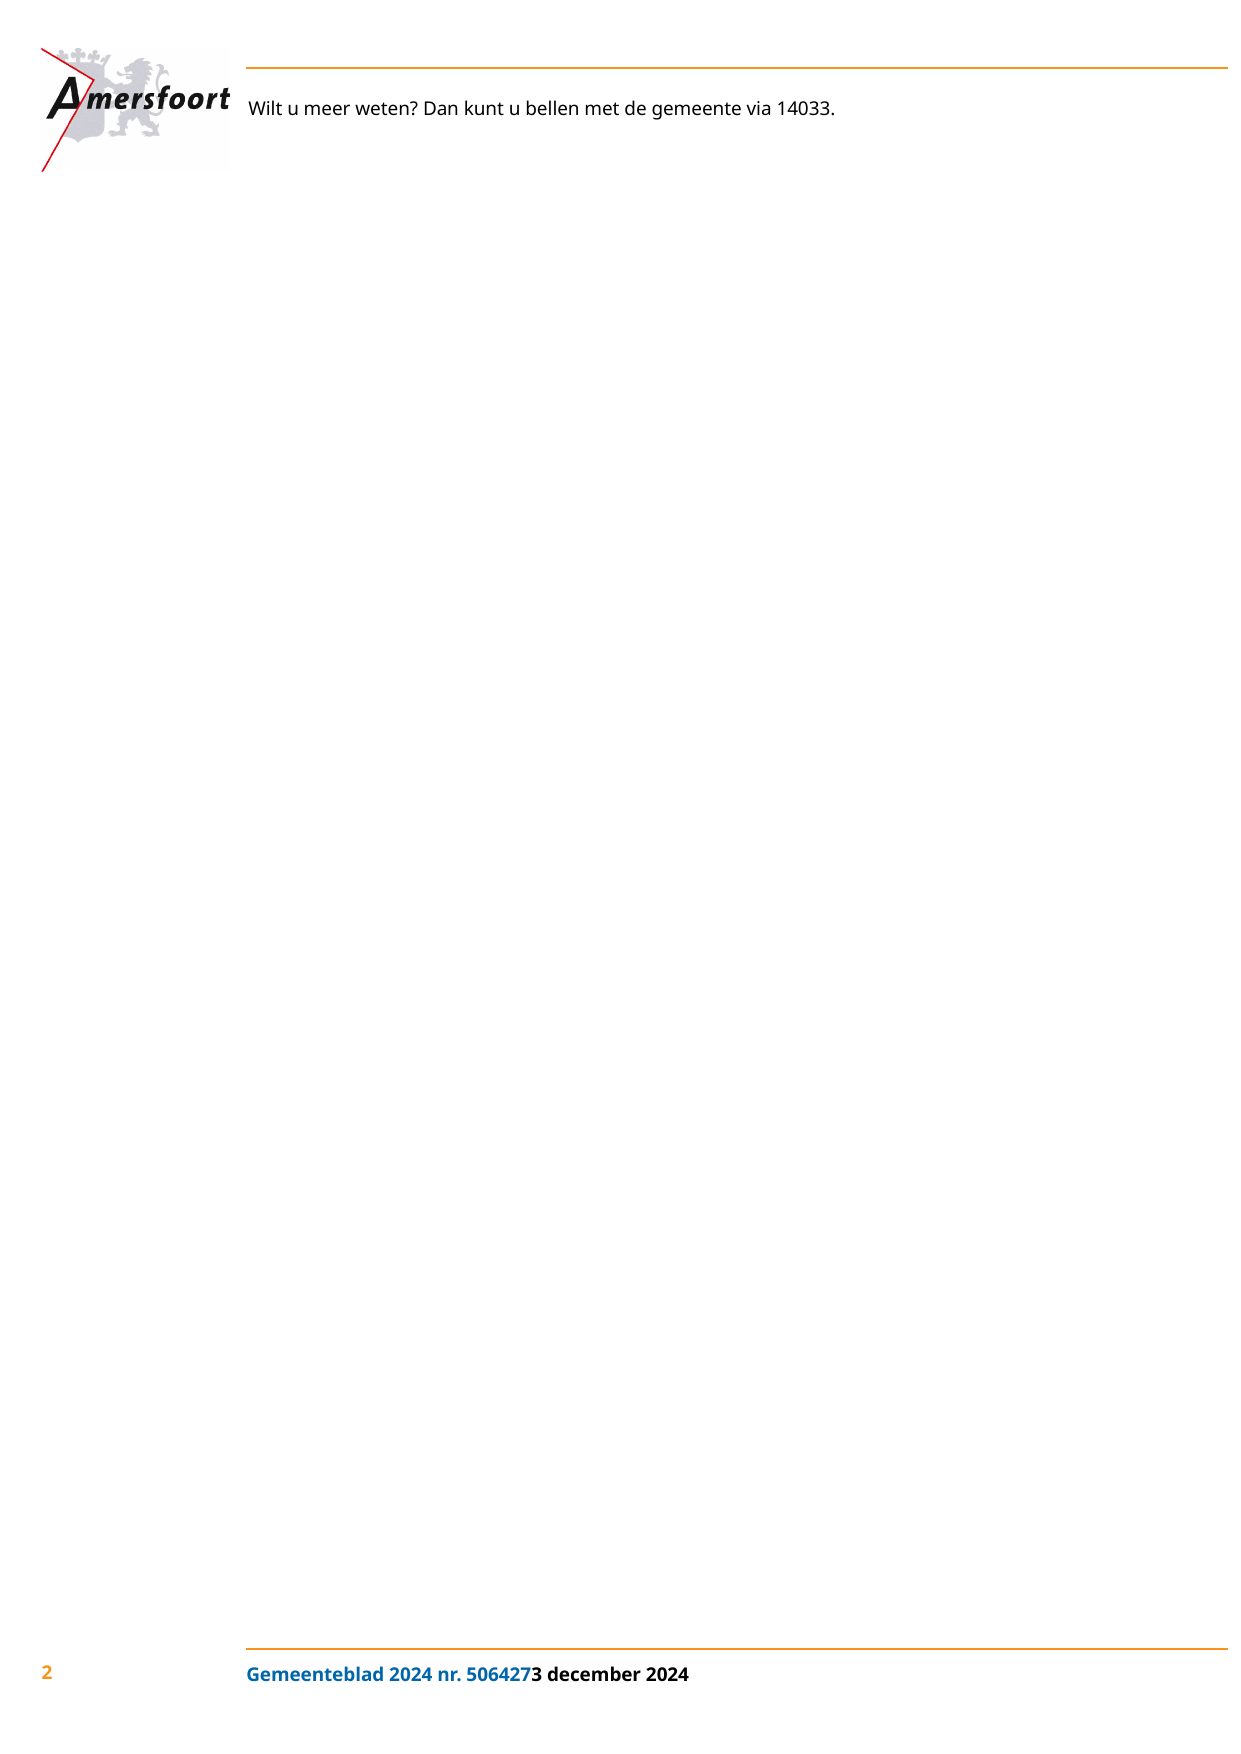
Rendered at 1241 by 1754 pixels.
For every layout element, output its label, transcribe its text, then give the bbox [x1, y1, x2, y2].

picture [41, 47, 231, 172]
text Wilt u meer weten? Dan kunt u bellen met de gemeente via 14033. [248, 95, 1152, 121]
